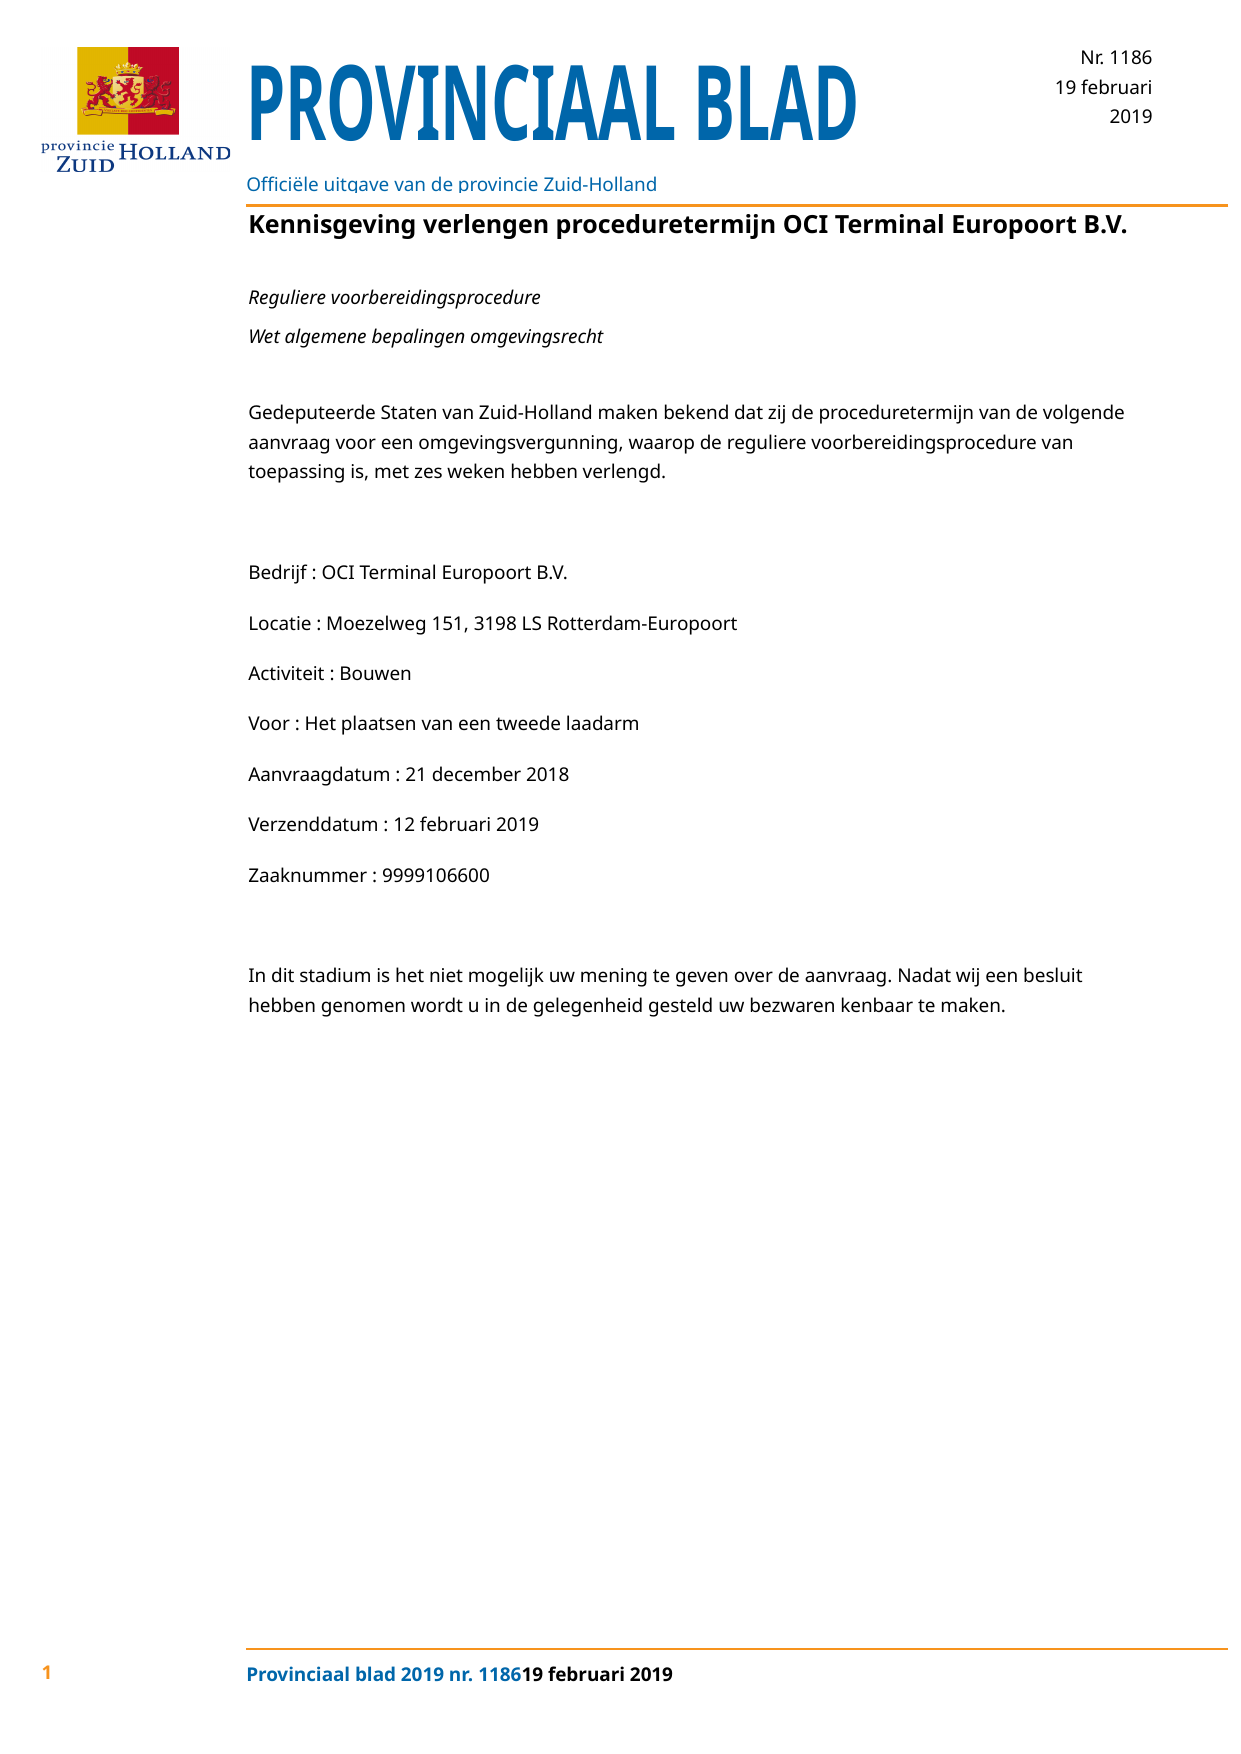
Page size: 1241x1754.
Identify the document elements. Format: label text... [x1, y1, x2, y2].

text Reguliere voorbereidingsprocedure [248, 284, 1152, 309]
text Bedrijf : OCI Terminal Europoort B.V. [248, 559, 1152, 585]
text Zaaknummer : 9999106600 [248, 862, 1152, 887]
text Wet algemene bepalingen omgevingsrecht [248, 323, 1152, 349]
picture [41, 47, 231, 172]
text In dit stadium is het niet mogelijk uw mening te geven over de aanvraag. Nadat wij een besluit hebben genomen wordt u in de gelegenheid gesteld uw bezwaren kenbaar te maken. [248, 963, 1152, 1018]
text Kennisgeving verlengen proceduretermijn OCI Terminal Europoort B.V. [248, 207, 1152, 241]
text Activiteit : Bouwen [248, 660, 1152, 686]
text Voor : Het plaatsen van een tweede laadarm [248, 711, 1152, 736]
text Aanvraagdatum : 21 december 2018 [248, 761, 1152, 787]
text Locatie : Moezelweg 151, 3198 LS Rotterdam-Europoort [248, 610, 1152, 635]
text Verzenddatum : 12 februari 2019 [248, 811, 1152, 837]
text Gedeputeerde Staten van Zuid-Holland maken bekend dat zij de proceduretermijn van de volgende aanvraag voor een omgevingsvergunning, waarop de reguliere voorbereidingsprocedure van toepassing is, met zes weken hebben verlengd. [248, 399, 1152, 484]
